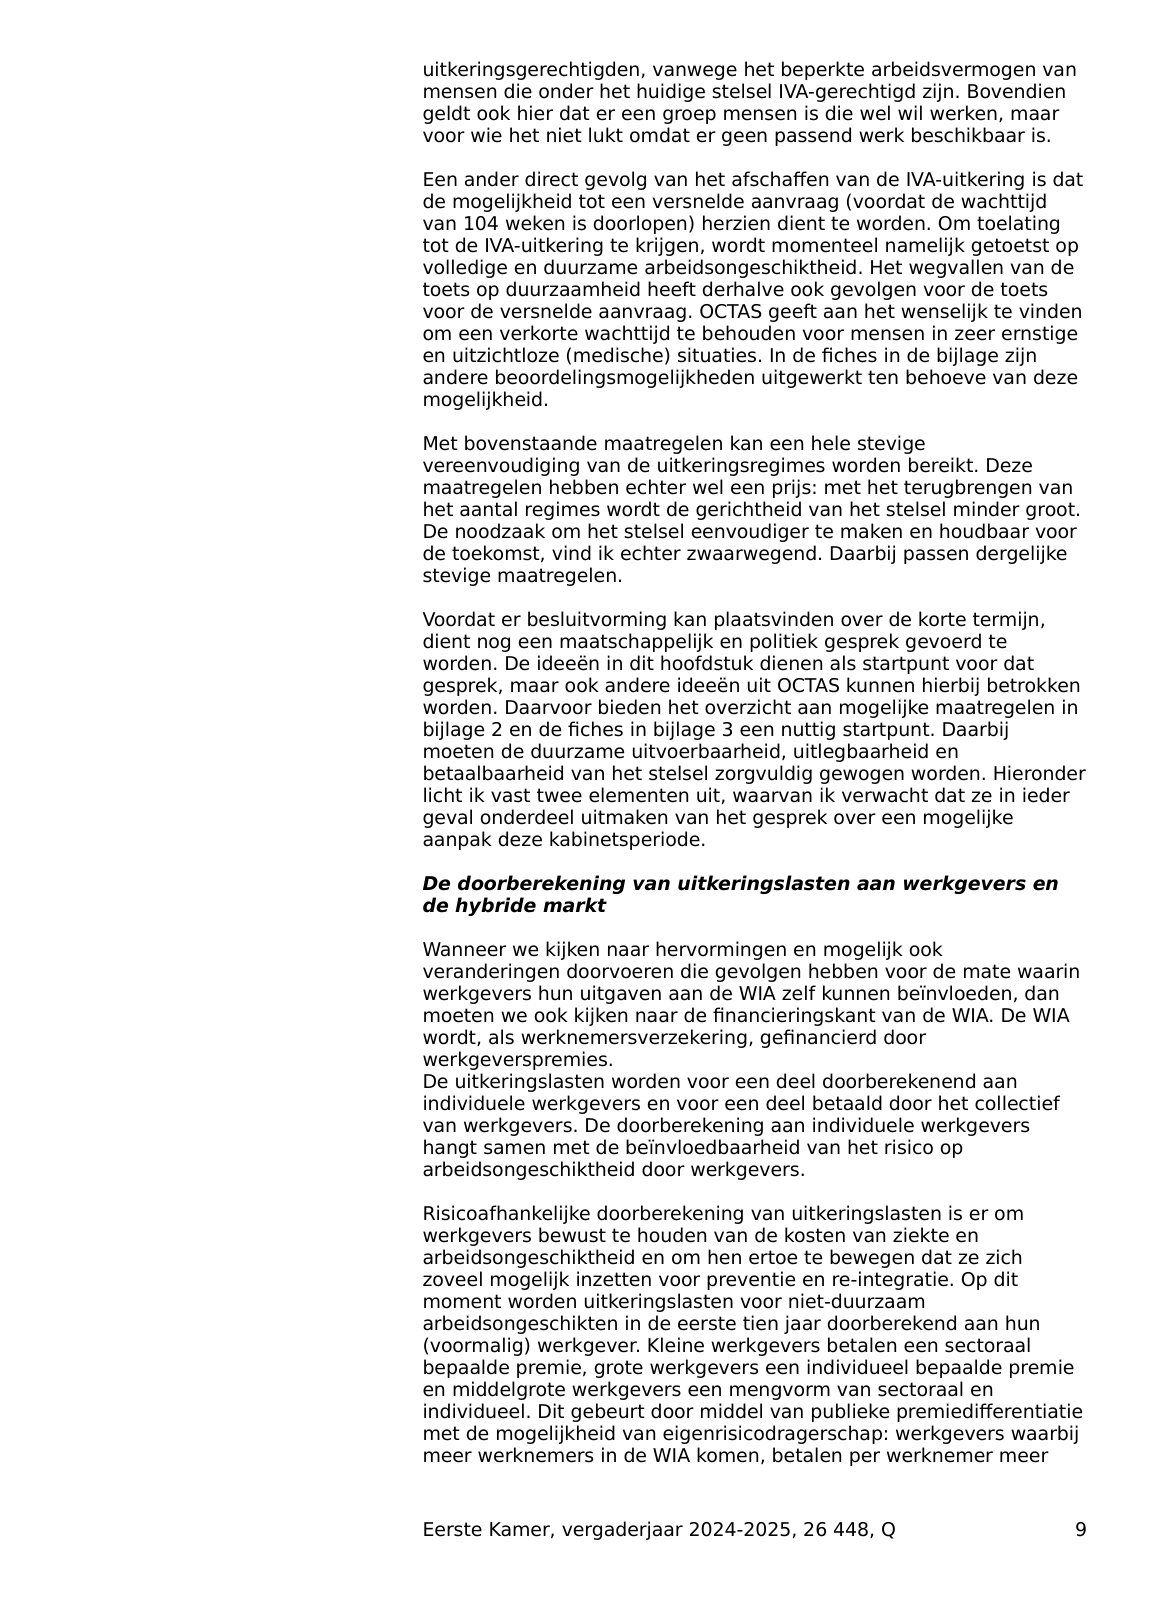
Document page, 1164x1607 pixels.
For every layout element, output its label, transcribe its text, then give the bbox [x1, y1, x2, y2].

text uitkeringsgerechtigden, vanwege het beperkte arbeidsvermogen van mensen die onder het huidige stelsel IVA-gerechtigd zijn. Bovendien geldt ook hier dat er een groep mensen is die wel wil werken, maar voor wie het niet lukt omdat er geen passend werk beschikbaar is. [422, 59, 1087, 147]
subtitle De doorberekening van uitkeringslasten aan werkgevers en de hybride markt [422, 873, 1087, 917]
text Risicoafhankelijke doorberekening van uitkeringslasten is er om werkgevers bewust te houden van de kosten van ziekte en arbeidsongeschiktheid en om hen ertoe te bewegen dat ze zich zoveel mogelijk inzetten voor preventie en re-integratie. Op dit moment worden uitkeringslasten voor niet-duurzaam arbeidsongeschikten in de eerste tien jaar doorberekend aan hun (voormalig) werkgever. Kleine werkgevers betalen een sectoraal bepaalde premie, grote werkgevers een individueel bepaalde premie en middelgrote werkgevers een mengvorm van sectoraal en individueel. Dit gebeurt door middel van publieke premiedifferentiatie met de mogelijkheid van eigenrisicodragerschap: werkgevers waarbij meer werknemers in de WIA komen, betalen per werknemer meer [422, 1203, 1087, 1467]
text Voordat er besluitvorming kan plaatsvinden over de korte termijn, dient nog een maatschappelijk en politiek gesprek gevoerd te worden. De ideeën in dit hoofdstuk dienen als startpunt voor dat gesprek, maar ook andere ideeën uit OCTAS kunnen hierbij betrokken worden. Daarvoor bieden het overzicht aan mogelijke maatregelen in bijlage 2 en de fiches in bijlage 3 een nuttig startpunt. Daarbij moeten de duurzame uitvoerbaarheid, uitlegbaarheid en betaalbaarheid van het stelsel zorgvuldig gewogen worden. Hieronder licht ik vast twee elementen uit, waarvan ik verwacht dat ze in ieder geval onderdeel uitmaken van het gesprek over een mogelijke aanpak deze kabinetsperiode. [422, 609, 1087, 851]
text Een ander direct gevolg van het afschaffen van de IVA-uitkering is dat de mogelijkheid tot een versnelde aanvraag (voordat de wachttijd van 104 weken is doorlopen) herzien dient te worden. Om toelating tot de IVA-uitkering te krijgen, wordt momenteel namelijk getoetst op volledige en duurzame arbeidsongeschiktheid. Het wegvallen van de toets op duurzaamheid heeft derhalve ook gevolgen voor de toets voor de versnelde aanvraag. OCTAS geeft aan het wenselijk te vinden om een verkorte wachttijd te behouden voor mensen in zeer ernstige en uitzichtloze (medische) situaties. In de fiches in de bijlage zijn andere beoordelingsmogelijkheden uitgewerkt ten behoeve van deze mogelijkheid. [422, 169, 1087, 411]
text De uitkeringslasten worden voor een deel doorberekenend aan individuele werkgevers en voor een deel betaald door het collectief van werkgevers. De doorberekening aan individuele werkgevers hangt samen met de beïnvloedbaarheid van het risico op arbeidsongeschiktheid door werkgevers. [422, 1071, 1087, 1181]
text Met bovenstaande maatregelen kan een hele stevige vereenvoudiging van de uitkeringsregimes worden bereikt. Deze maatregelen hebben echter wel een prijs: met het terugbrengen van het aantal regimes wordt de gerichtheid van het stelsel minder groot. De noodzaak om het stelsel eenvoudiger te maken en houdbaar voor de toekomst, vind ik echter zwaarwegend. Daarbij passen dergelijke stevige maatregelen. [422, 433, 1087, 587]
text Wanneer we kijken naar hervormingen en mogelijk ook veranderingen doorvoeren die gevolgen hebben voor de mate waarin werkgevers hun uitgaven aan de WIA zelf kunnen beïnvloeden, dan moeten we ook kijken naar de financieringskant van de WIA. De WIA wordt, als werknemersverzekering, gefinancierd door werkgeverspremies. [422, 939, 1087, 1071]
